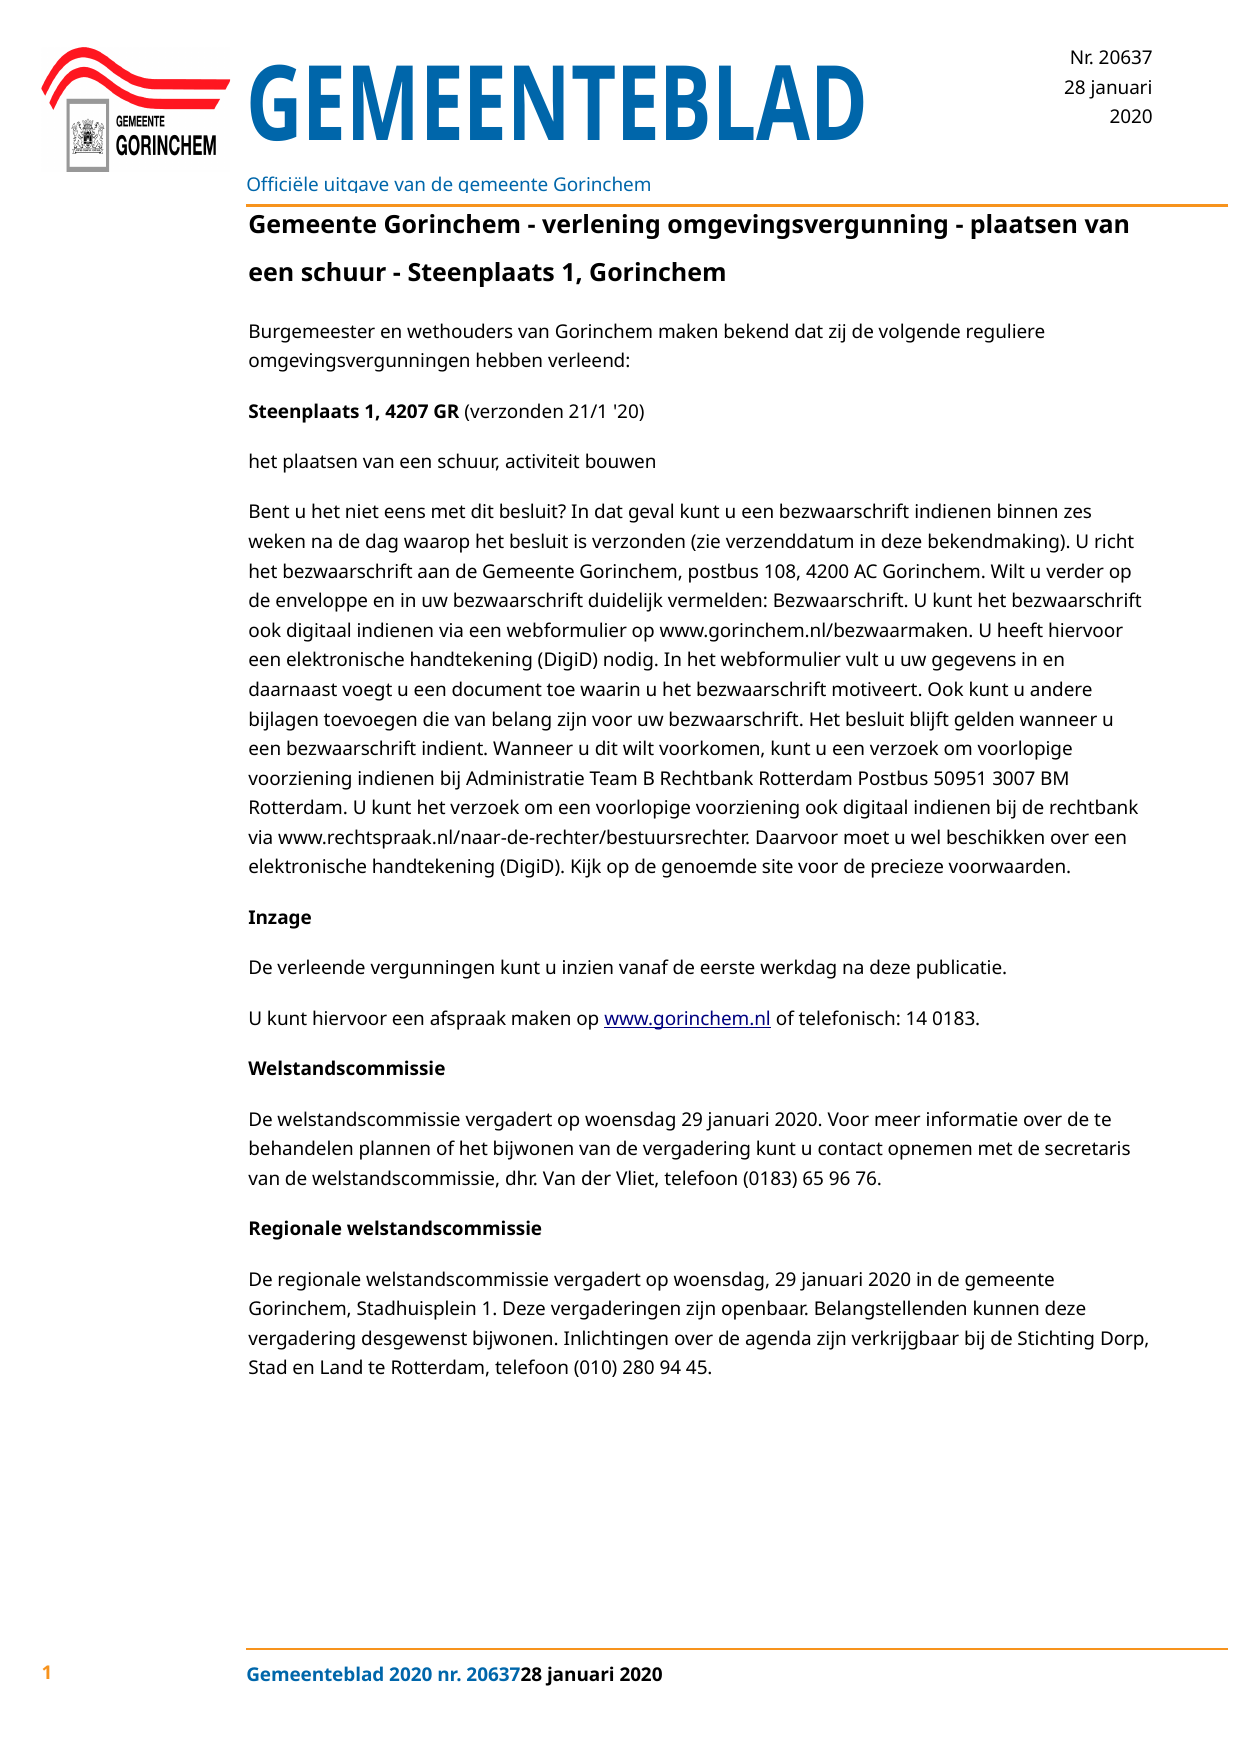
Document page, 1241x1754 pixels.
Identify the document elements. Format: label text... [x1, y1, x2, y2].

text Welstandscommissie [248, 1055, 1152, 1081]
text het plaatsen van een schuur, activiteit bouwen [248, 448, 1152, 474]
text De welstandscommissie vergadert op woensdag 29 januari 2020. Voor meer informatie over de te behandelen plannen of het bijwonen van de vergadering kunt u contact opnemen met de secretaris van de welstandscommissie, dhr. Van der Vliet, telefoon (0183) 65 96 76. [248, 1106, 1152, 1191]
text Gemeente Gorinchem - verlening omgevingsvergunning - plaatsen van een schuur - Steenplaats 1, Gorinchem [248, 207, 1152, 288]
picture [41, 47, 231, 172]
text U kunt hiervoor een afspraak maken op www.gorinchem.nl of telefonisch: 14 0183. [248, 1005, 1152, 1031]
text Inzage [248, 904, 1152, 930]
text Bent u het niet eens met dit besluit? In dat geval kunt u een bezwaarschrift indienen binnen zes weken na de dag waarop het besluit is verzonden (zie verzenddatum in deze bekendmaking). U richt het bezwaarschrift aan de Gemeente Gorinchem, postbus 108, 4200 AC Gorinchem. Wilt u verder op de enveloppe en in uw bezwaarschrift duidelijk vermelden: Bezwaarschrift. U kunt het bezwaarschrift ook digitaal indienen via een webformulier op www.gorinchem.nl/bezwaarmaken. U heeft hiervoor een elektronische handtekening (DigiD) nodig. In het webformulier vult u uw gegevens in en daarnaast voegt u een document toe waarin u het bezwaarschrift motiveert. Ook kunt u andere bijlagen toevoegen die van belang zijn voor uw bezwaarschrift. Het besluit blijft gelden wanneer u een bezwaarschrift indient. Wanneer u dit wilt voorkomen, kunt u een verzoek om voorlopige voorziening indienen bij Administratie Team B Rechtbank Rotterdam Postbus 50951 3007 BM Rotterdam. U kunt het verzoek om een voorlopige voorziening ook digitaal indienen bij de rechtbank via www.rechtspraak.nl/naar-de-rechter/bestuursrechter. Daarvoor moet u wel beschikken over een elektronische handtekening (DigiD). Kijk op de genoemde site voor de precieze voorwaarden. [248, 499, 1152, 879]
text Burgemeester en wethouders van Gorinchem maken bekend dat zij de volgende reguliere omgevingsvergunningen hebben verleend: [248, 318, 1152, 373]
text De verleende vergunningen kunt u inzien vanaf de eerste werkdag na deze publicatie. [248, 954, 1152, 980]
text De regionale welstandscommissie vergadert op woensdag, 29 januari 2020 in de gemeente Gorinchem, Stadhuisplein 1. Deze vergaderingen zijn openbaar. Belangstellenden kunnen deze vergadering desgewenst bijwonen. Inlichtingen over de agenda zijn verkrijgbaar bij de Stichting Dorp, Stad en Land te Rotterdam, telefoon (010) 280 94 45. [248, 1266, 1152, 1380]
text Regionale welstandscommissie [248, 1215, 1152, 1241]
text Steenplaats 1, 4207 GR (verzonden 21/1 '20) [248, 398, 1152, 424]
